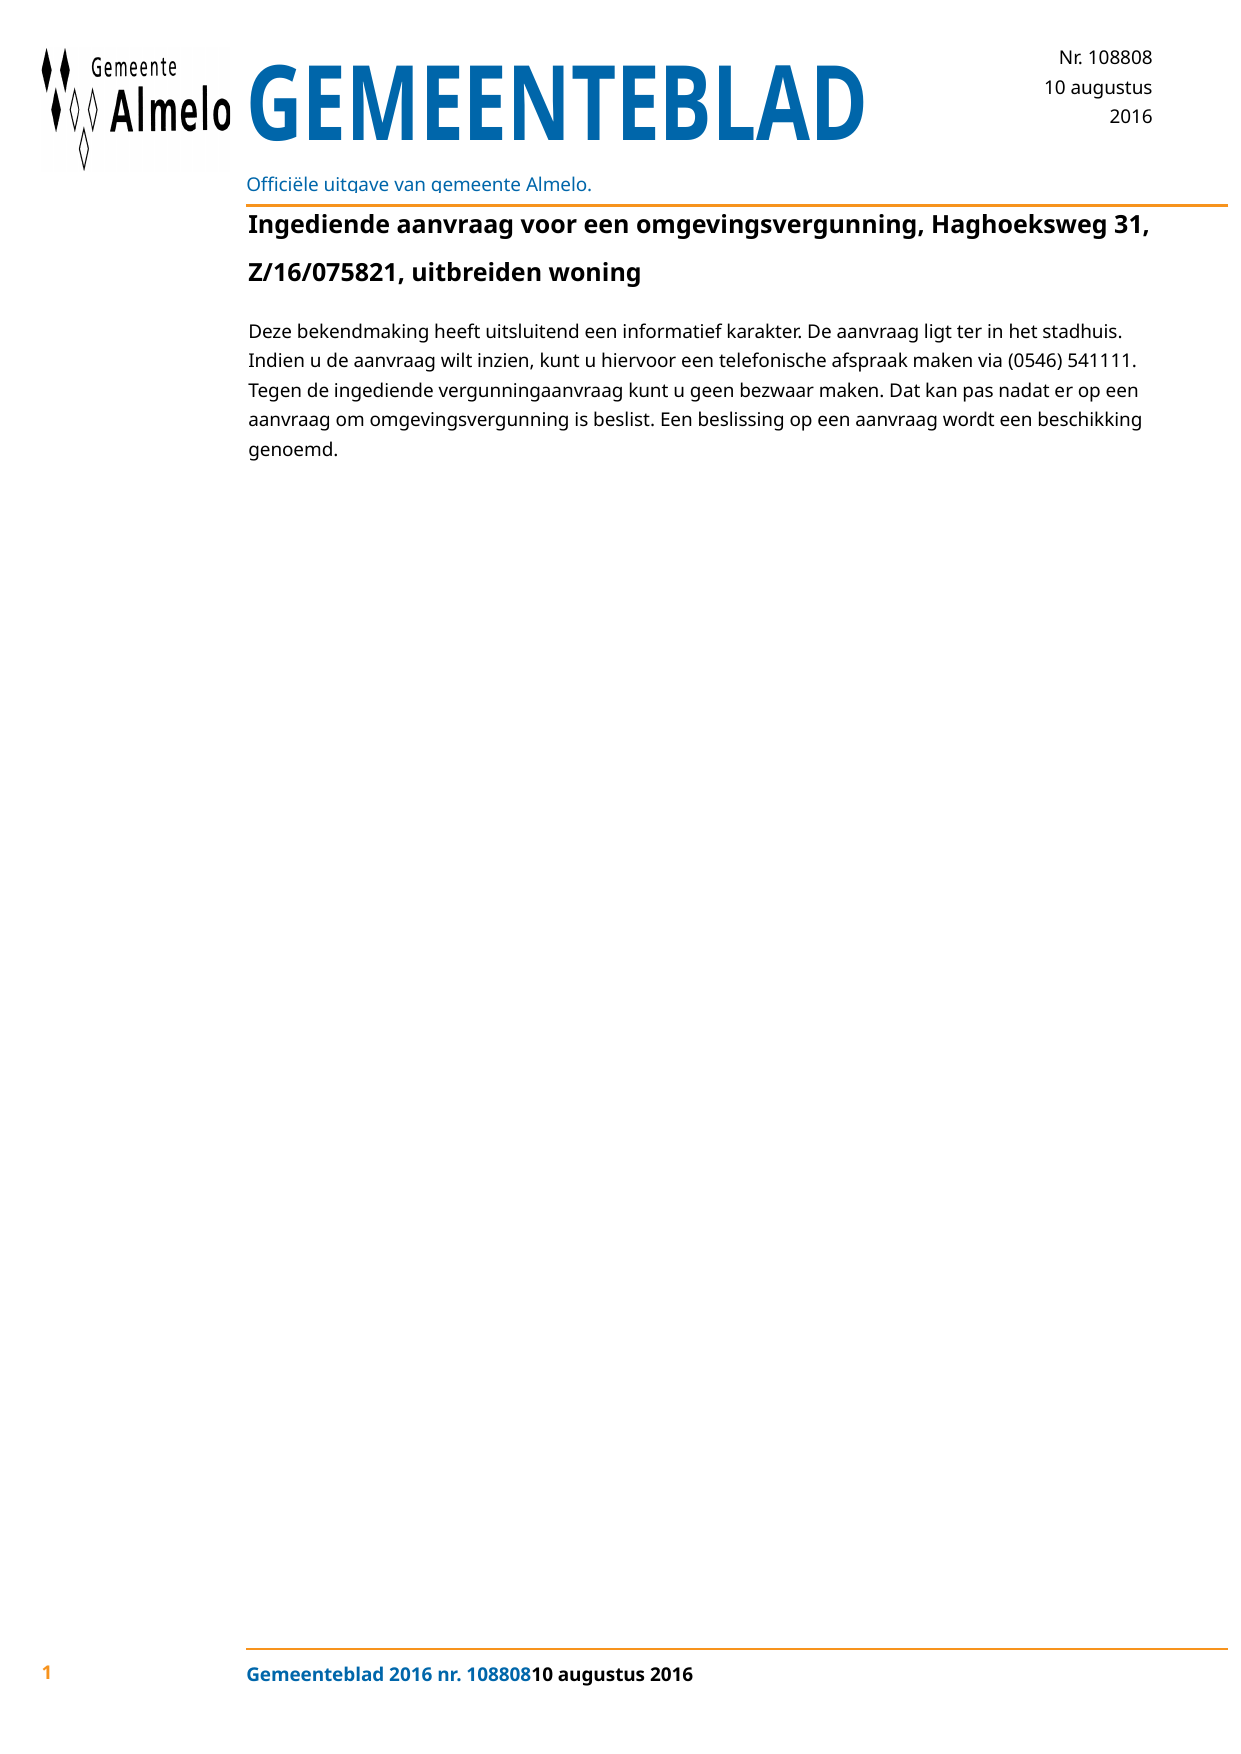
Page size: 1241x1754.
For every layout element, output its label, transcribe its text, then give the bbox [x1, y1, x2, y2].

picture [41, 47, 231, 172]
text Deze bekendmaking heeft uitsluitend een informatief karakter. De aanvraag ligt ter in het stadhuis. Indien u de aanvraag wilt inzien, kunt u hiervoor een telefonische afspraak maken via (0546) 541111. Tegen de ingediende vergunningaanvraag kunt u geen bezwaar maken. Dat kan pas nadat er op een aanvraag om omgevingsvergunning is beslist. Een beslissing op een aanvraag wordt een beschikking genoemd. [248, 318, 1152, 462]
text Ingediende aanvraag voor een omgevingsvergunning, Haghoeksweg 31, Z/16/075821, uitbreiden woning [248, 207, 1152, 288]
